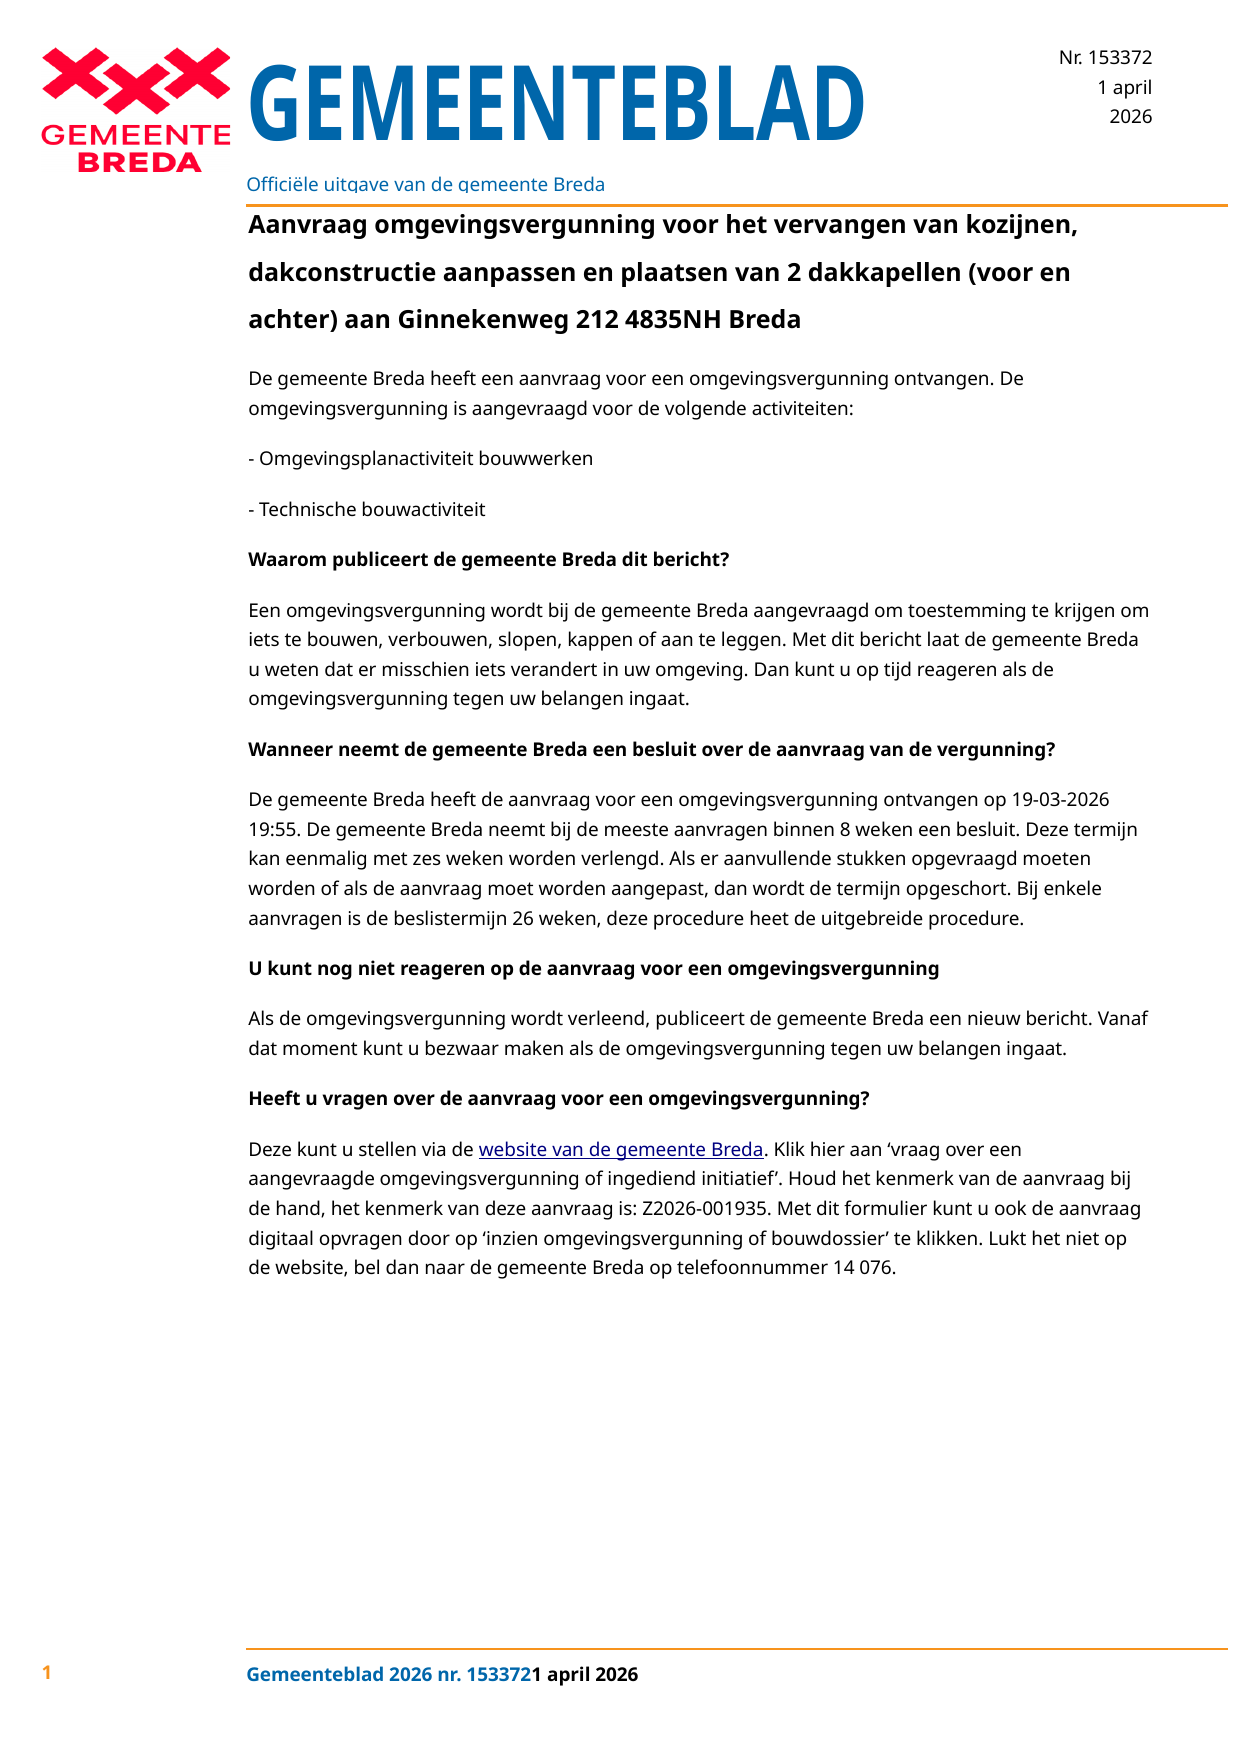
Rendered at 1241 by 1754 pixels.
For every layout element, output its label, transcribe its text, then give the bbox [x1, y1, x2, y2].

text Waarom publiceert de gemeente Breda dit bericht? [248, 546, 1152, 572]
text - Omgevingsplanactiviteit bouwwerken [248, 446, 1152, 471]
text Deze kunt u stellen via de website van de gemeente Breda. Klik hier aan ‘vraag over een aangevraagde omgevingsvergunning of ingediend initiatief’. Houd het kenmerk van de aanvraag bij de hand, het kenmerk van deze aanvraag is: Z2026-001935. Met dit formulier kunt u ook de aanvraag digitaal opvragen door op ‘inzien omgevingsvergunning of bouwdossier’ te klikken. Lukt het niet op de website, bel dan naar de gemeente Breda op telefoonnummer 14 076. [248, 1136, 1152, 1280]
text Wanneer neemt de gemeente Breda een besluit over de aanvraag van de vergunning? [248, 736, 1152, 762]
text U kunt nog niet reageren op de aanvraag voor een omgevingsvergunning [248, 955, 1152, 981]
text - Technische bouwactiviteit [248, 496, 1152, 522]
text Aanvraag omgevingsvergunning voor het vervangen van kozijnen, dakconstructie aanpassen en plaatsen van 2 dakkapellen (voor en achter) aan Ginnekenweg 212 4835NH Breda [248, 207, 1152, 336]
text Heeft u vragen over de aanvraag voor een omgevingsvergunning? [248, 1086, 1152, 1111]
text Als de omgevingsvergunning wordt verleend, publiceert de gemeente Breda een nieuw bericht. Vanaf dat moment kunt u bezwaar maken als de omgevingsvergunning tegen uw belangen ingaat. [248, 1006, 1152, 1061]
text Een omgevingsvergunning wordt bij de gemeente Breda aangevraagd om toestemming te krijgen om iets te bouwen, verbouwen, slopen, kappen of aan te leggen. Met dit bericht laat de gemeente Breda u weten dat er misschien iets verandert in uw omgeving. Dan kunt u op tijd reageren als de omgevingsvergunning tegen uw belangen ingaat. [248, 597, 1152, 711]
text De gemeente Breda heeft een aanvraag voor een omgevingsvergunning ontvangen. De omgevingsvergunning is aangevraagd voor de volgende activiteiten: [248, 366, 1152, 421]
text De gemeente Breda heeft de aanvraag voor een omgevingsvergunning ontvangen op 19-03-2026 19:55. De gemeente Breda neemt bij de meeste aanvragen binnen 8 weken een besluit. Deze termijn kan eenmalig met zes weken worden verlengd. Als er aanvullende stukken opgevraagd moeten worden of als de aanvraag moet worden aangepast, dan wordt de termijn opgeschort. Bij enkele aanvragen is de beslistermijn 26 weken, deze procedure heet de uitgebreide procedure. [248, 786, 1152, 930]
picture [41, 47, 231, 172]
